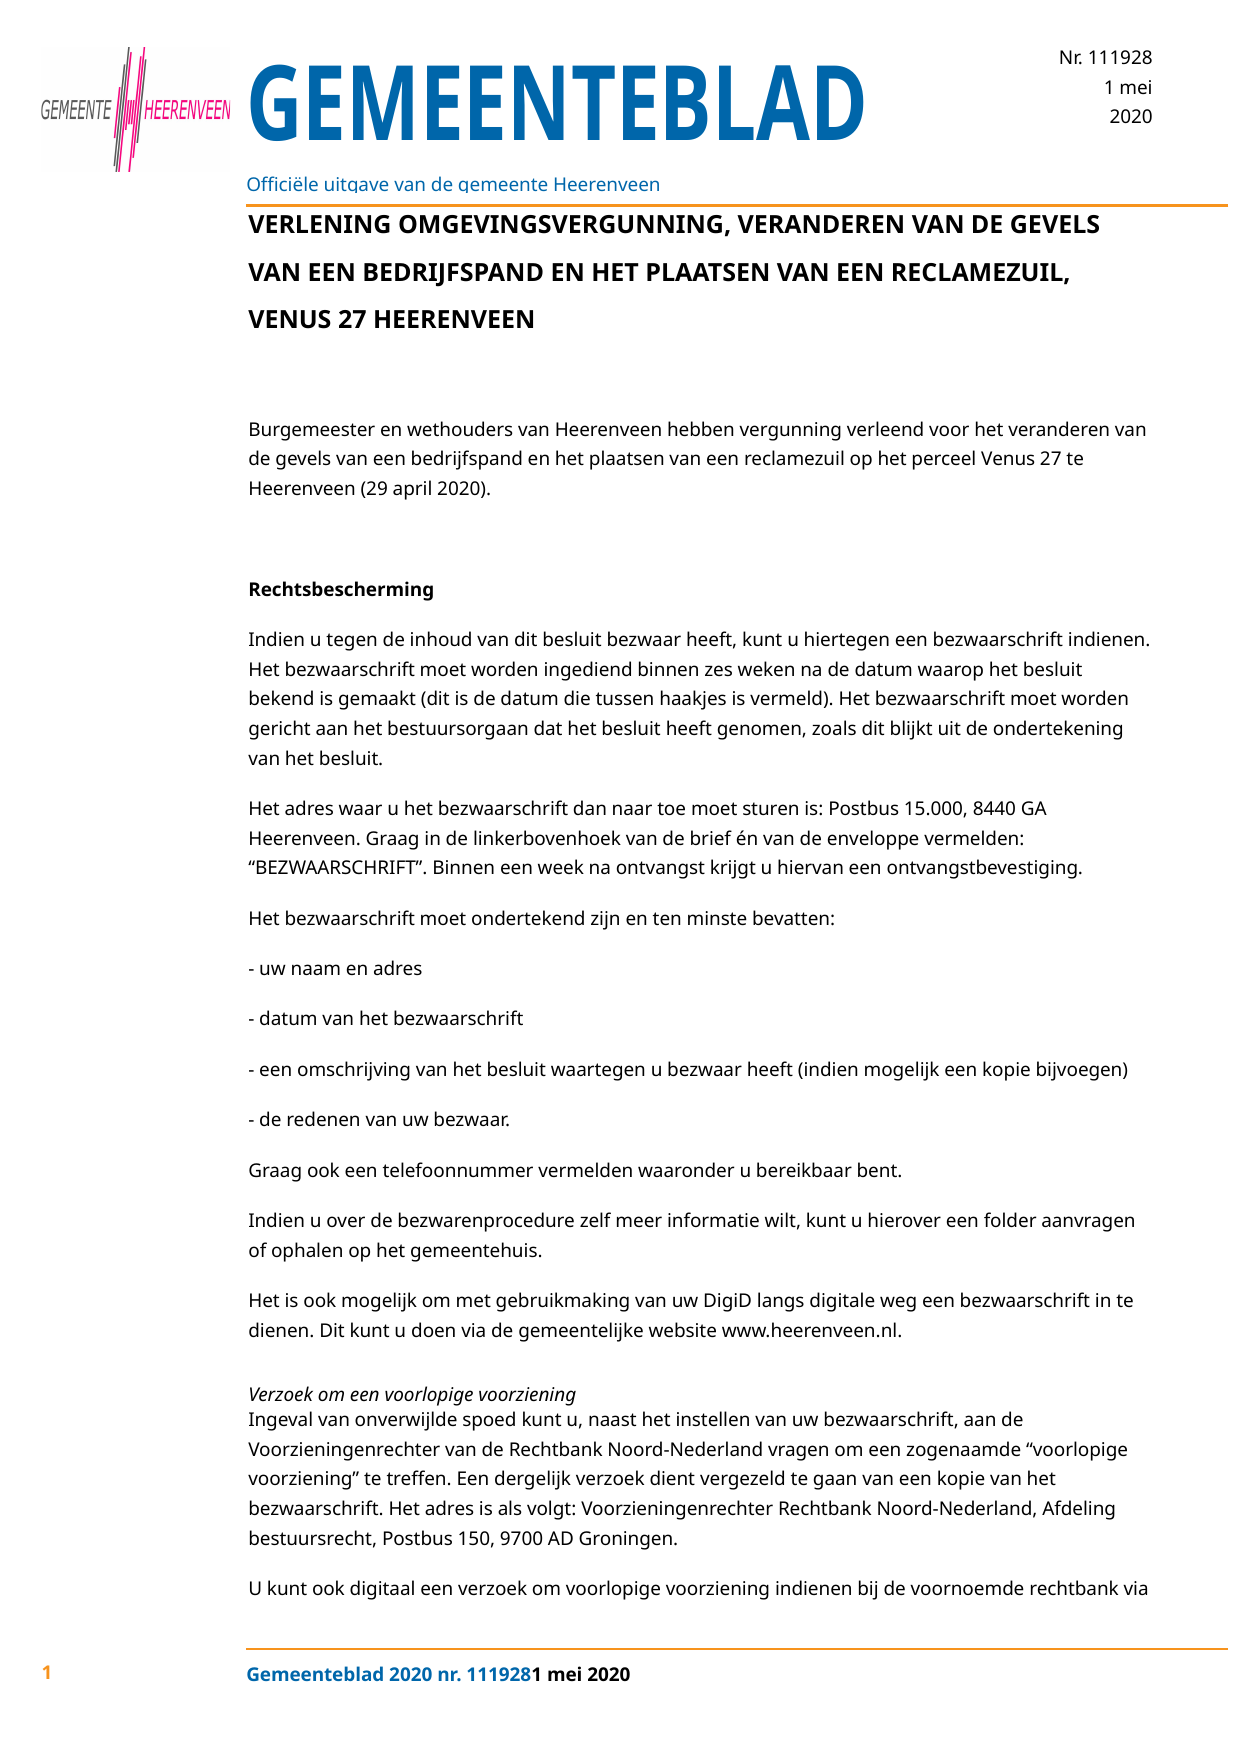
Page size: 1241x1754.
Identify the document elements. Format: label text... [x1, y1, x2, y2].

text Rechtsbescherming [248, 576, 1152, 602]
text Het adres waar u het bezwaarschrift dan naar toe moet sturen is: Postbus 15.000, 8440 GA Heerenveen. Graag in de linkerbovenhoek van de brief én van de enveloppe vermelden: “BEZWAARSCHRIFT”. Binnen een week na ontvangst krijgt u hiervan een ontvangstbevestiging. [248, 795, 1152, 880]
text - datum van het bezwaarschrift [248, 1006, 1152, 1031]
text Het bezwaarschrift moet ondertekend zijn en ten minste bevatten: [248, 905, 1152, 930]
picture [41, 47, 231, 172]
text - uw naam en adres [248, 955, 1152, 981]
text Graag ook een telefoonnummer vermelden waaronder u bereikbaar bent. [248, 1157, 1152, 1182]
text U kunt ook digitaal een verzoek om voorlopige voorziening indienen bij de voornoemde rechtbank via [248, 1575, 1152, 1601]
text Ingeval van onverwijlde spoed kunt u, naast het instellen van uw bezwaarschrift, aan de Voorzieningenrechter van de Rechtbank Noord-Nederland vragen om een zogenaamde “voorlopige voorziening” te treffen. Een dergelijk verzoek dient vergezeld te gaan van een kopie van het bezwaarschrift. Het adres is als volgt: Voorzieningenrechter Rechtbank Noord-Nederland, Afdeling bestuursrecht, Postbus 150, 9700 AD Groningen. [248, 1406, 1152, 1551]
text VERLENING OMGEVINGSVERGUNNING, VERANDEREN VAN DE GEVELS VAN EEN BEDRIJFSPAND EN HET PLAATSEN VAN EEN RECLAMEZUIL, VENUS 27 HEERENVEEN [248, 207, 1152, 336]
text Het is ook mogelijk om met gebruikmaking van uw DigiD langs digitale weg een bezwaarschrift in te dienen. Dit kunt u doen via de gemeentelijke website www.heerenveen.nl. [248, 1287, 1152, 1342]
text Indien u over de bezwarenprocedure zelf meer informatie wilt, kunt u hierover een folder aanvragen of ophalen op het gemeentehuis. [248, 1207, 1152, 1262]
text Indien u tegen de inhoud van dit besluit bezwaar heeft, kunt u hiertegen een bezwaarschrift indienen. Het bezwaarschrift moet worden ingediend binnen zes weken na de datum waarop het besluit bekend is gemaakt (dit is de datum die tussen haakjes is vermeld). Het bezwaarschrift moet worden gericht aan het bestuursorgaan dat het besluit heeft genomen, zoals dit blijkt uit de ondertekening van het besluit. [248, 626, 1152, 770]
text Verzoek om een voorlopige voorziening [248, 1381, 1152, 1406]
text - een omschrijving van het besluit waartegen u bezwaar heeft (indien mogelijk een kopie bijvoegen) [248, 1056, 1152, 1082]
text Burgemeester en wethouders van Heerenveen hebben vergunning verleend voor het veranderen van de gevels van een bedrijfspand en het plaatsen van een reclamezuil op het perceel Venus 27 te Heerenveen (29 april 2020). [248, 416, 1152, 501]
text - de redenen van uw bezwaar. [248, 1106, 1152, 1132]
